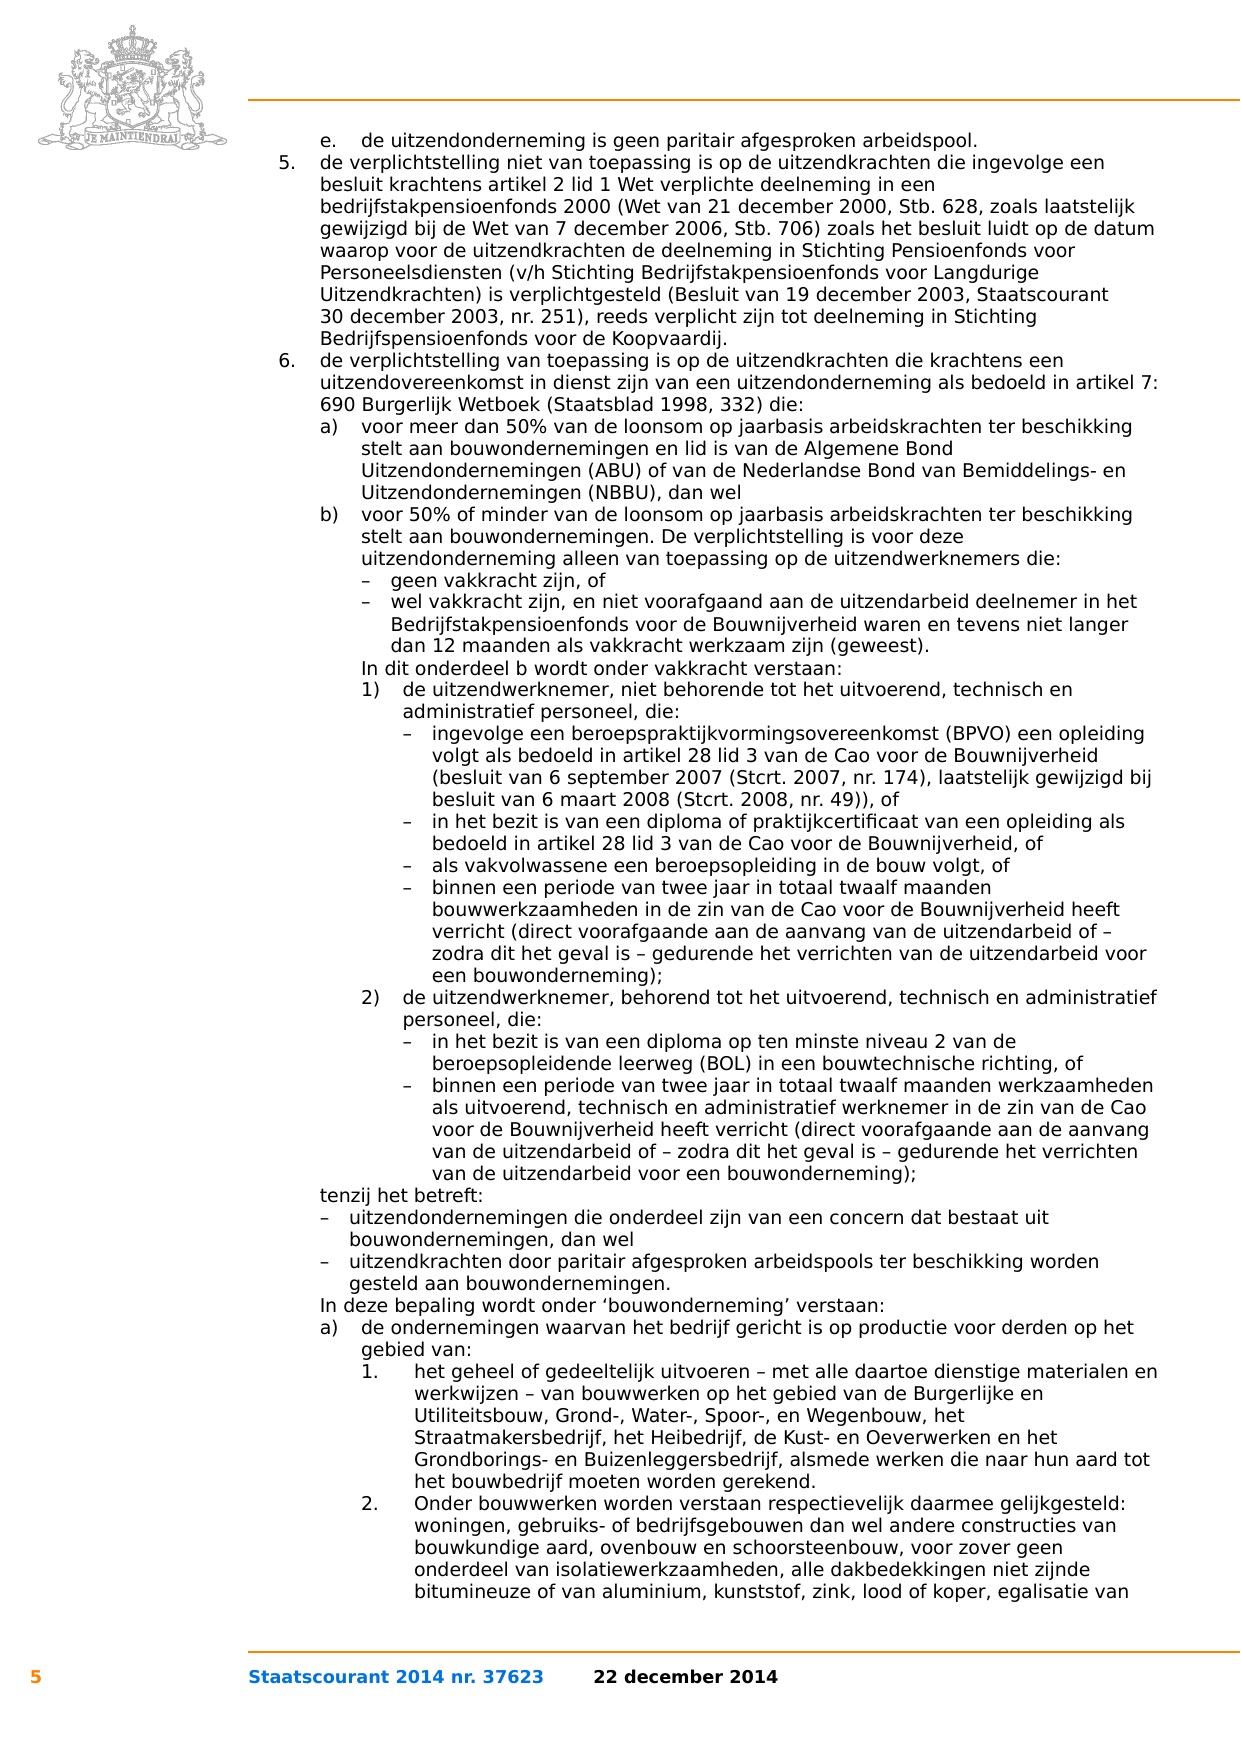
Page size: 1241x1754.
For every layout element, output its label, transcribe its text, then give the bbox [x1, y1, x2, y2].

text e. de uitzendonderneming is geen paritair afgesproken arbeidspool. [319, 130, 1163, 152]
text – in het bezit is van een diploma op ten minste niveau 2 van de beroepsopleidende leerweg (BOL) in een bouwtechnische richting, of [402, 1031, 1163, 1075]
text – binnen een periode van twee jaar in totaal twaalf maanden bouwwerkzaamheden in de zin van de Cao voor de Bouwnijverheid heeft verricht (direct voorafgaande aan de aanvang van de uitzendarbeid of – zodra dit het geval is – gedurende het verrichten van de uitzendarbeid voor een bouwonderneming); [402, 877, 1163, 987]
text 1. het geheel of gedeeltelijk uitvoeren – met alle daartoe dienstige materialen en werkwijzen – van bouwwerken op het gebied van de Burgerlijke en Utiliteitsbouw, Grond-, Water-, Spoor-, en Wegenbouw, het Straatmakersbedrijf, het Heibedrijf, de Kust- en Oeverwerken en het Grondborings- en Buizenleggersbedrijf, alsmede werken die naar hun aard tot het bouwbedrijf moeten worden gerekend. [361, 1361, 1163, 1493]
text In dit onderdeel b wordt onder vakkracht verstaan: [361, 657, 1163, 679]
picture [38, 25, 227, 150]
text – als vakvolwassene een beroepsopleiding in de bouw volgt, of [402, 855, 1163, 877]
text a) voor meer dan 50% van de loonsom op jaarbasis arbeidskrachten ter beschikking stelt aan bouwondernemingen en lid is van de Algemene Bond Uitzendondernemingen (ABU) of van de Nederlandse Bond van Bemiddelings- en Uitzendondernemingen (NBBU), dan wel [319, 416, 1163, 503]
text In deze bepaling wordt onder ‘bouwonderneming’ verstaan: [319, 1295, 1163, 1317]
text – geen vakkracht zijn, of [361, 569, 1163, 591]
text 2) de uitzendwerknemer, behorend tot het uitvoerend, technisch en administratief personeel, die: [361, 987, 1163, 1031]
text – ingevolge een beroepspraktijkvormingsovereenkomst (BPVO) een opleiding volgt als bedoeld in artikel 28 lid 3 van de Cao voor de Bouwnijverheid (besluit van 6 september 2007 (Stcrt. 2007, nr. 174), laatstelijk gewijzigd bij besluit van 6 maart 2008 (Stcrt. 2008, nr. 49)), of [402, 723, 1163, 811]
text – uitzendkrachten door paritair afgesproken arbeidspools ter beschikking worden gesteld aan bouwondernemingen. [319, 1251, 1163, 1295]
text 2. Onder bouwwerken worden verstaan respectievelijk daarmee gelijkgesteld: woningen, gebruiks- of bedrijfsgebouwen dan wel andere constructies van bouwkundige aard, ovenbouw en schoorsteenbouw, voor zover geen onderdeel van isolatiewerkzaamheden, alle dakbedekkingen niet zijnde bitumineuze of van aluminium, kunststof, zink, lood of koper, egalisatie van [361, 1493, 1163, 1602]
text 6. de verplichtstelling van toepassing is op de uitzendkrachten die krachtens een uitzendovereenkomst in dienst zijn van een uitzendonderneming als bedoeld in artikel 7: 690 Burgerlijk Wetboek (Staatsblad 1998, 332) die: [278, 350, 1163, 416]
text tenzij het betreft: [319, 1185, 1163, 1207]
text – binnen een periode van twee jaar in totaal twaalf maanden werkzaamheden als uitvoerend, technisch en administratief werknemer in de zin van de Cao voor de Bouwnijverheid heeft verricht (direct voorafgaande aan de aanvang van de uitzendarbeid of – zodra dit het geval is – gedurende het verrichten van de uitzendarbeid voor een bouwonderneming); [402, 1075, 1163, 1185]
text b) voor 50% of minder van de loonsom op jaarbasis arbeidskrachten ter beschikking stelt aan bouwondernemingen. De verplichtstelling is voor deze uitzendonderneming alleen van toepassing op de uitzendwerknemers die: [319, 503, 1163, 569]
text 1) de uitzendwerknemer, niet behorende tot het uitvoerend, technisch en administratief personeel, die: [361, 679, 1163, 723]
text – in het bezit is van een diploma of praktijkcertificaat van een opleiding als bedoeld in artikel 28 lid 3 van de Cao voor de Bouwnijverheid, of [402, 811, 1163, 855]
text a) de ondernemingen waarvan het bedrijf gericht is op productie voor derden op het gebied van: [319, 1317, 1163, 1361]
text – uitzendondernemingen die onderdeel zijn van een concern dat bestaat uit bouwondernemingen, dan wel [319, 1207, 1163, 1251]
text – wel vakkracht zijn, en niet voorafgaand aan de uitzendarbeid deelnemer in het Bedrijfstakpensioenfonds voor de Bouwnijverheid waren en tevens niet langer dan 12 maanden als vakkracht werkzaam zijn (geweest). [361, 591, 1163, 657]
text 5. de verplichtstelling niet van toepassing is op de uitzendkrachten die ingevolge een besluit krachtens artikel 2 lid 1 Wet verplichte deelneming in een bedrijfstakpensioenfonds 2000 (Wet van 21 december 2000, Stb. 628, zoals laatstelijk gewijzigd bij de Wet van 7 december 2006, Stb. 706) zoals het besluit luidt op de datum waarop voor de uitzendkrachten de deelneming in Stichting Pensioenfonds voor Personeelsdiensten (v/h Stichting Bedrijfstakpensioenfonds voor Langdurige Uitzendkrachten) is verplichtgesteld (Besluit van 19 december 2003, Staatscourant 30 december 2003, nr. 251), reeds verplicht zijn tot deelneming in Stichting Bedrijfspensioenfonds voor de Koopvaardij. [278, 152, 1163, 350]
